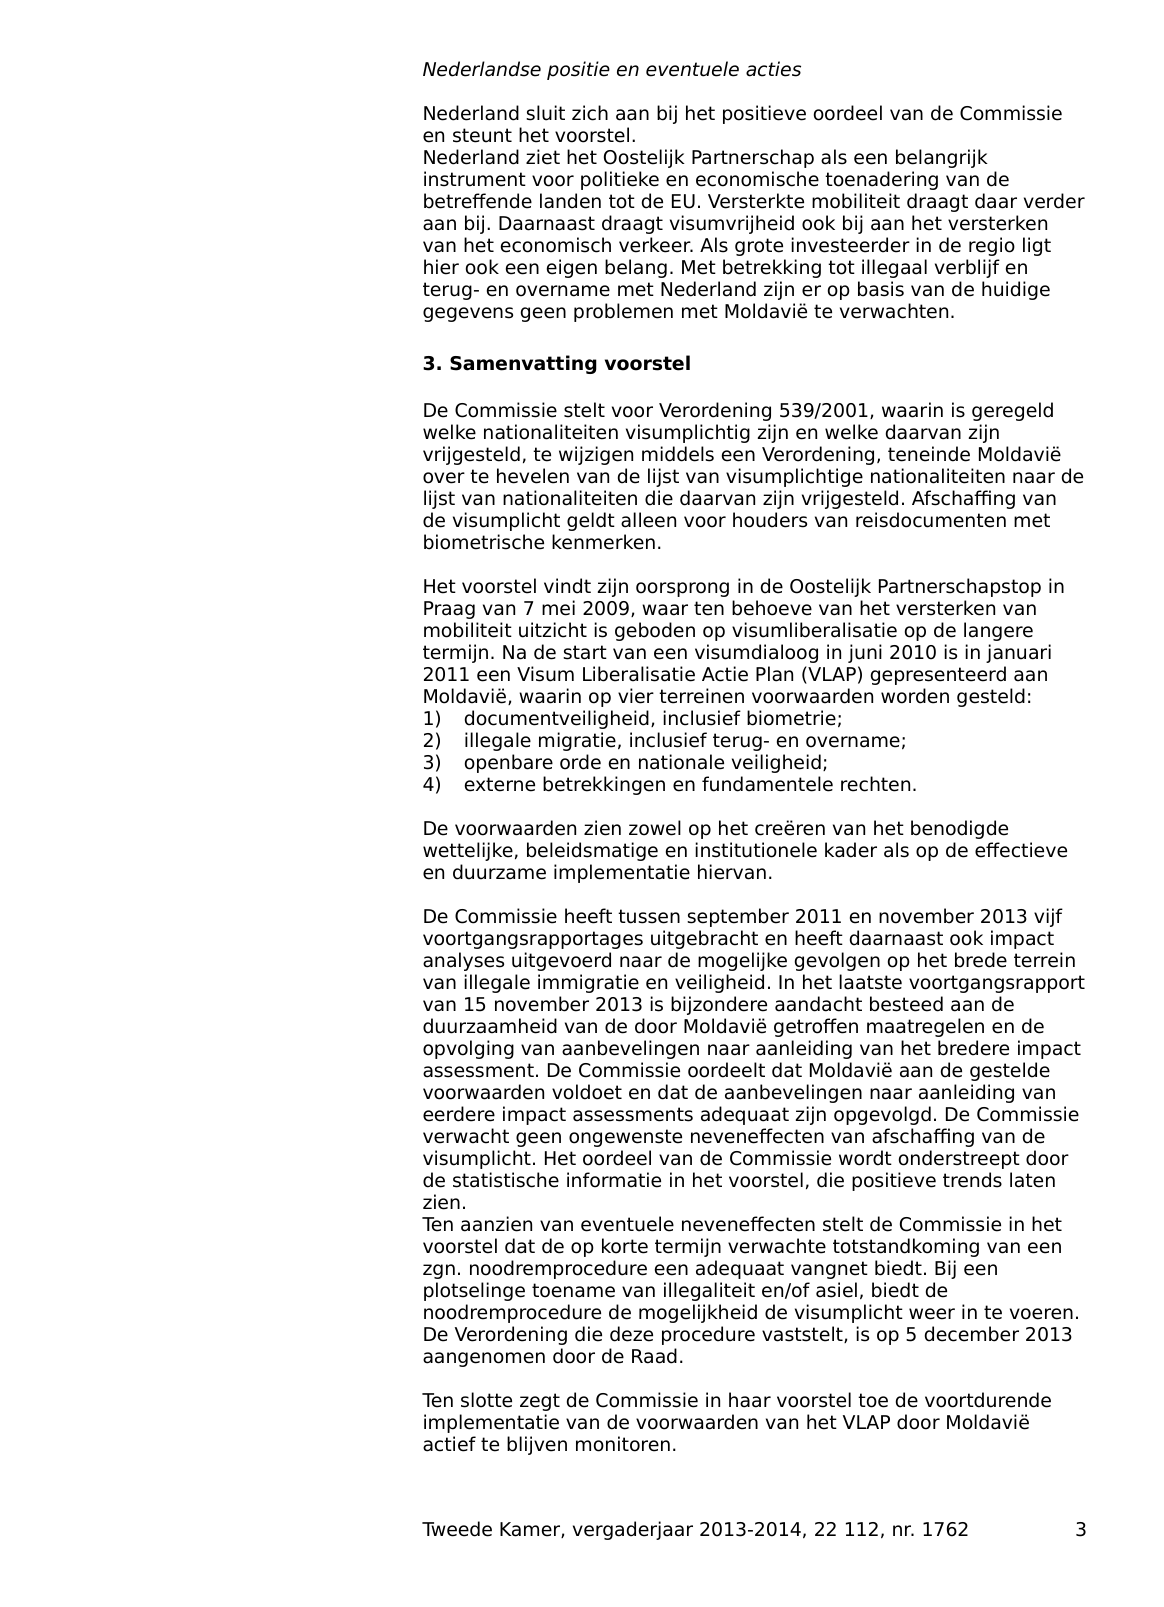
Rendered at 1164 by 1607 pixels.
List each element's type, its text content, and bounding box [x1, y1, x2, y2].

text De Commissie stelt voor Verordening 539/2001, waarin is geregeld welke nationaliteiten visumplichtig zijn en welke daarvan zijn vrijgesteld, te wijzigen middels een Verordening, teneinde Moldavië over te hevelen van de lijst van visumplichtige nationaliteiten naar de lijst van nationaliteiten die daarvan zijn vrijgesteld. Afschaffing van de visumplicht geldt alleen voor houders van reisdocumenten met biometrische kenmerken. [422, 400, 1087, 554]
text De Commissie heeft tussen september 2011 en november 2013 vijf voortgangsrapportages uitgebracht en heeft daarnaast ook impact analyses uitgevoerd naar de mogelijke gevolgen op het brede terrein van illegale immigratie en veiligheid. In het laatste voortgangsrapport van 15 november 2013 is bijzondere aandacht besteed aan de duurzaamheid van de door Moldavië getroffen maatregelen en de opvolging van aanbevelingen naar aanleiding van het bredere impact assessment. De Commissie oordeelt dat Moldavië aan de gestelde voorwaarden voldoet en dat de aanbevelingen naar aanleiding van eerdere impact assessments adequaat zijn opgevolgd. De Commissie verwacht geen ongewenste neveneffecten van afschaffing van de visumplicht. Het oordeel van de Commissie wordt onderstreept door de statistische informatie in het voorstel, die positieve trends laten zien. [422, 906, 1087, 1214]
text 3) openbare orde en nationale veiligheid; [422, 752, 1087, 774]
subtitle Nederlandse positie en eventuele acties [422, 59, 1087, 81]
text Het voorstel vindt zijn oorsprong in de Oostelijk Partnerschapstop in Praag van 7 mei 2009, waar ten behoeve van het versterken van mobiliteit uitzicht is geboden op visumliberalisatie op de langere termijn. Na de start van een visumdialoog in juni 2010 is in januari 2011 een Visum Liberalisatie Actie Plan (VLAP) gepresenteerd aan Moldavië, waarin op vier terreinen voorwaarden worden gesteld: [422, 576, 1087, 708]
text 1) documentveiligheid, inclusief biometrie; [422, 708, 1087, 730]
text 4) externe betrekkingen en fundamentele rechten. [422, 774, 1087, 796]
text De voorwaarden zien zowel op het creëren van het benodigde wettelijke, beleidsmatige en institutionele kader als op de effectieve en duurzame implementatie hiervan. [422, 818, 1087, 884]
text Nederland sluit zich aan bij het positieve oordeel van de Commissie en steunt het voorstel. [422, 103, 1087, 147]
text Ten aanzien van eventuele neveneffecten stelt de Commissie in het voorstel dat de op korte termijn verwachte totstandkoming van een zgn. noodremprocedure een adequaat vangnet biedt. Bij een plotselinge toename van illegaliteit en/of asiel, biedt de noodremprocedure de mogelijkheid de visumplicht weer in te voeren. De Verordening die deze procedure vaststelt, is op 5 december 2013 aangenomen door de Raad. [422, 1214, 1087, 1368]
text Nederland ziet het Oostelijk Partnerschap als een belangrijk instrument voor politieke en economische toenadering van de betreffende landen tot de EU. Versterkte mobiliteit draagt daar verder aan bij. Daarnaast draagt visumvrijheid ook bij aan het versterken van het economisch verkeer. Als grote investeerder in de regio ligt hier ook een eigen belang. Met betrekking tot illegaal verblijf en terug- en overname met Nederland zijn er op basis van de huidige gegevens geen problemen met Moldavië te verwachten. [422, 147, 1087, 323]
text 2) illegale migratie, inclusief terug- en overname; [422, 730, 1087, 752]
text Ten slotte zegt de Commissie in haar voorstel toe de voortdurende implementatie van de voorwaarden van het VLAP door Moldavië actief te blijven monitoren. [422, 1390, 1087, 1456]
subtitle 3. Samenvatting voorstel [422, 353, 1087, 375]
